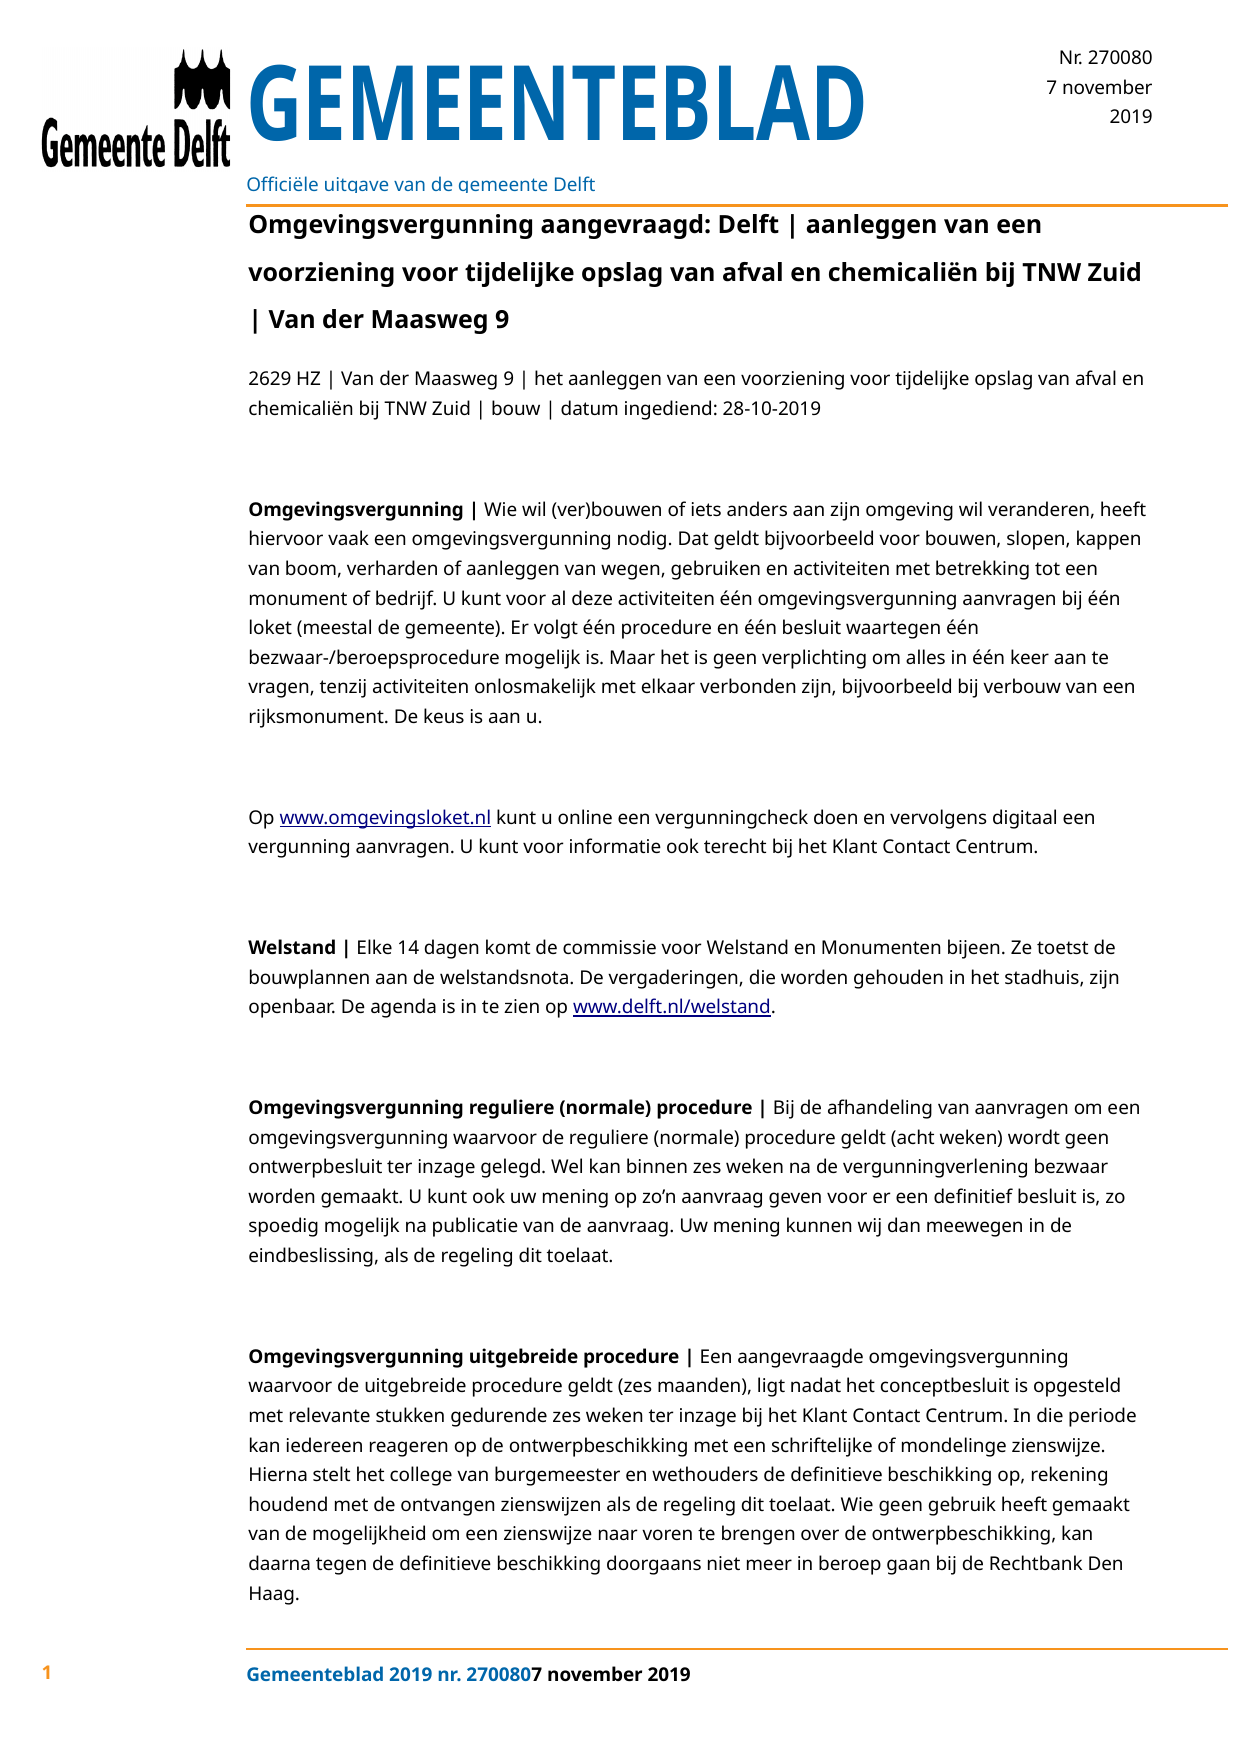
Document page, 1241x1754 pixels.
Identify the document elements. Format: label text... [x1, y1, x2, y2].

text Omgevingsvergunning uitgebreide procedure | Een aangevraagde omgevingsvergunning waarvoor de uitgebreide procedure geldt (zes maanden), ligt nadat het conceptbesluit is opgesteld met relevante stukken gedurende zes weken ter inzage bij het Klant Contact Centrum. In die periode kan iedereen reageren op de ontwerpbeschikking met een schriftelijke of mondelinge zienswijze. Hierna stelt het college van burgemeester en wethouders de definitieve beschikking op, rekening houdend met de ontvangen zienswijzen als de regeling dit toelaat. Wie geen gebruik heeft gemaakt van de mogelijkheid om een zienswijze naar voren te brengen over de ontwerpbeschikking, kan daarna tegen de definitieve beschikking doorgaans niet meer in beroep gaan bij de Rechtbank Den Haag. [248, 1343, 1152, 1605]
text Omgevingsvergunning aangevraagd: Delft | aanleggen van een voorziening voor tijdelijke opslag van afval en chemicaliën bij TNW Zuid | Van der Maasweg 9 [248, 207, 1152, 336]
picture [41, 47, 231, 172]
text Omgevingsvergunning | Wie wil (ver)bouwen of iets anders aan zijn omgeving wil veranderen, heeft hiervoor vaak een omgevingsvergunning nodig. Dat geldt bijvoorbeeld voor bouwen, slopen, kappen van boom, verharden of aanleggen van wegen, gebruiken en activiteiten met betrekking tot een monument of bedrijf. U kunt voor al deze activiteiten één omgevingsvergunning aanvragen bij één loket (meestal de gemeente). Er volgt één procedure en één besluit waartegen één bezwaar-/beroepsprocedure mogelijk is. Maar het is geen verplichting om alles in één keer aan te vragen, tenzij activiteiten onlosmakelijk met elkaar verbonden zijn, bijvoorbeeld bij verbouw van een rijksmonument. De keus is aan u. [248, 496, 1152, 729]
text Op www.omgevingsloket.nl kunt u online een vergunningcheck doen en vervolgens digitaal een vergunning aanvragen. U kunt voor informatie ook terecht bij het Klant Contact Centrum. [248, 804, 1152, 859]
text Welstand | Elke 14 dagen komt de commissie voor Welstand en Monumenten bijeen. Ze toetst de bouwplannen aan de welstandsnota. De vergaderingen, die worden gehouden in het stadhuis, zijn openbaar. De agenda is in te zien op www.delft.nl/welstand. [248, 934, 1152, 1019]
text 2629 HZ | Van der Maasweg 9 | het aanleggen van een voorziening voor tijdelijke opslag van afval en chemicaliën bij TNW Zuid | bouw | datum ingediend: 28-10-2019 [248, 366, 1152, 421]
text Omgevingsvergunning reguliere (normale) procedure | Bij de afhandeling van aanvragen om een omgevingsvergunning waarvoor de reguliere (normale) procedure geldt (acht weken) wordt geen ontwerpbesluit ter inzage gelegd. Wel kan binnen zes weken na de vergunningverlening bezwaar worden gemaakt. U kunt ook uw mening op zo’n aanvraag geven voor er een definitief besluit is, zo spoedig mogelijk na publicatie van de aanvraag. Uw mening kunnen wij dan meewegen in de eindbeslissing, als de regeling dit toelaat. [248, 1094, 1152, 1268]
